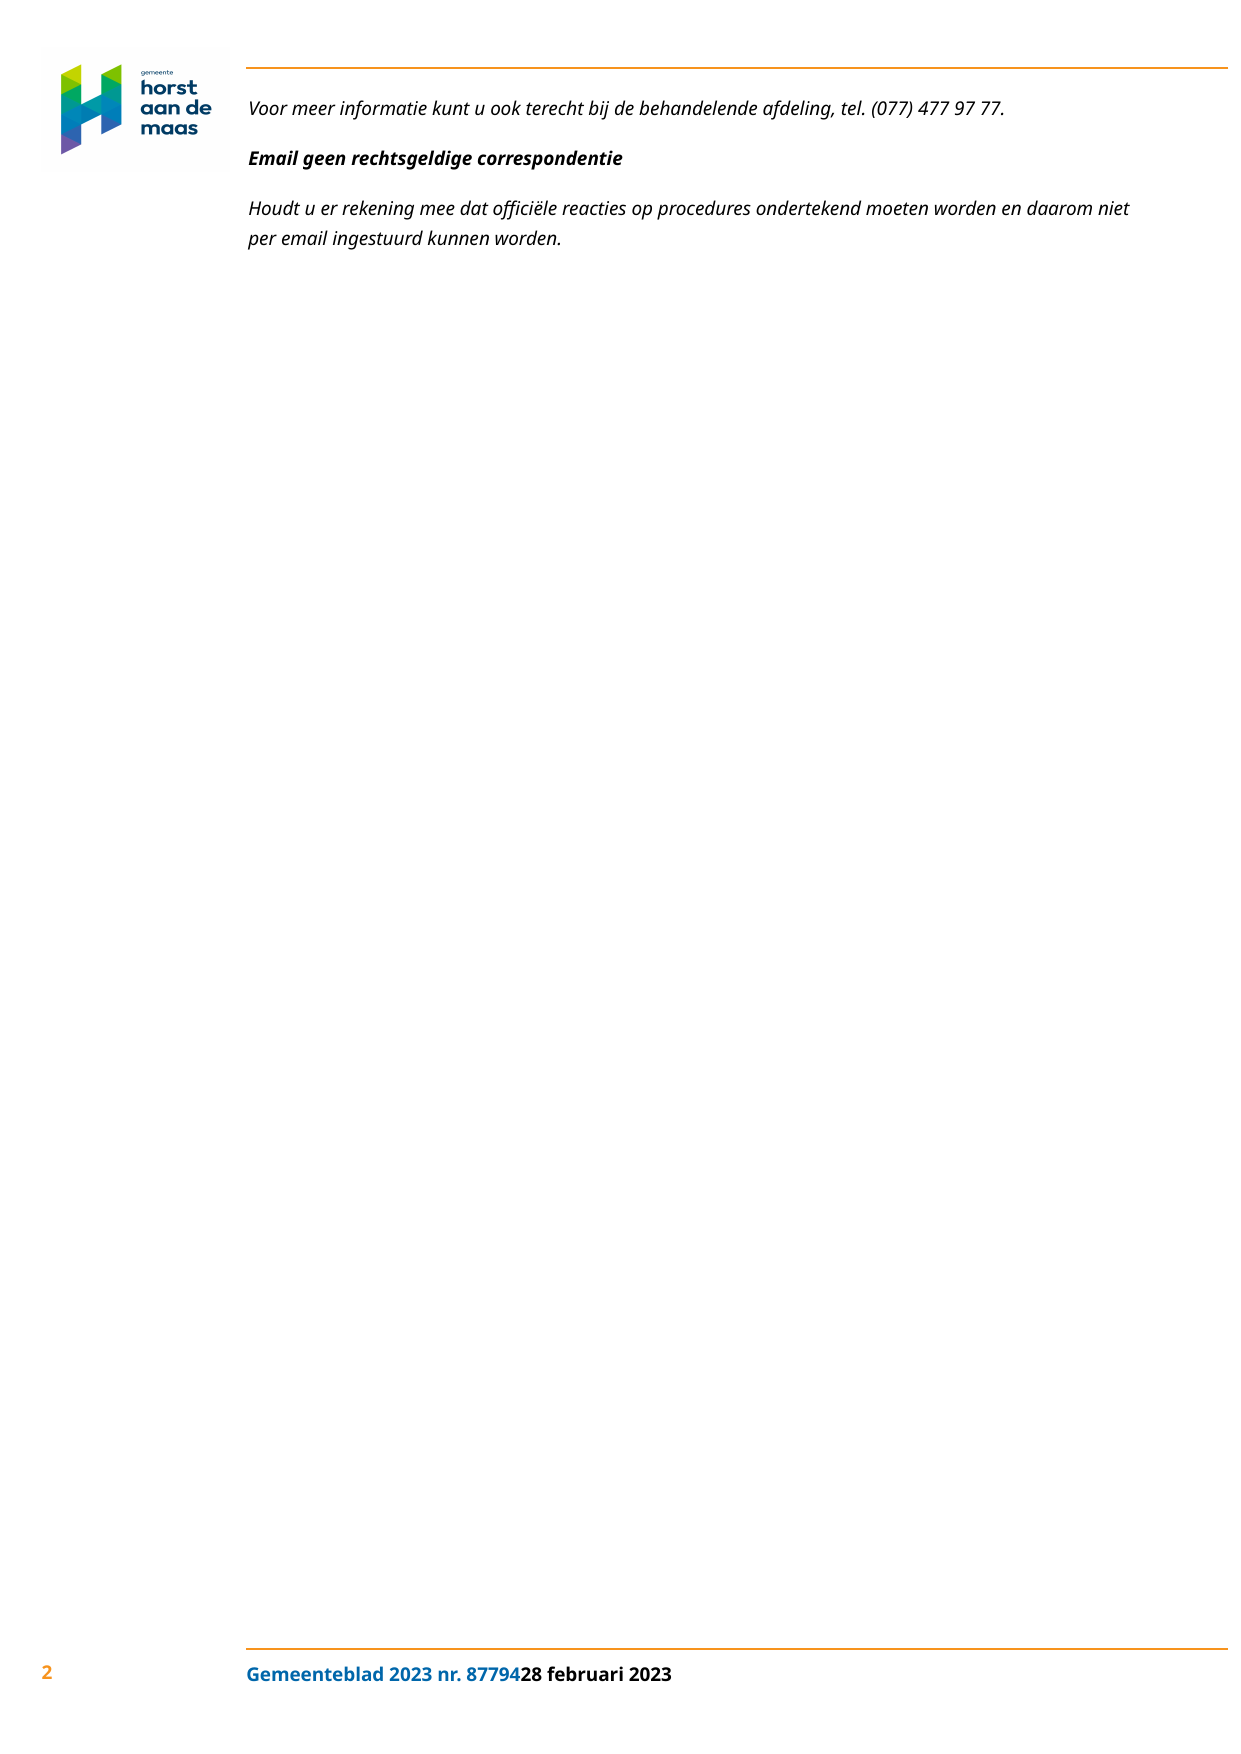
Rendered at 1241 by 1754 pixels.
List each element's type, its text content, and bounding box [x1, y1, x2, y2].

text Houdt u er rekening mee dat officiële reacties op procedures ondertekend moeten worden en daarom niet per email ingestuurd kunnen worden. [248, 196, 1152, 251]
text Email geen rechtsgeldige correspondentie [248, 145, 1152, 171]
text Voor meer informatie kunt u ook terecht bij de behandelende afdeling, tel. (077) 477 97 77. [248, 95, 1152, 121]
picture [41, 47, 231, 172]
